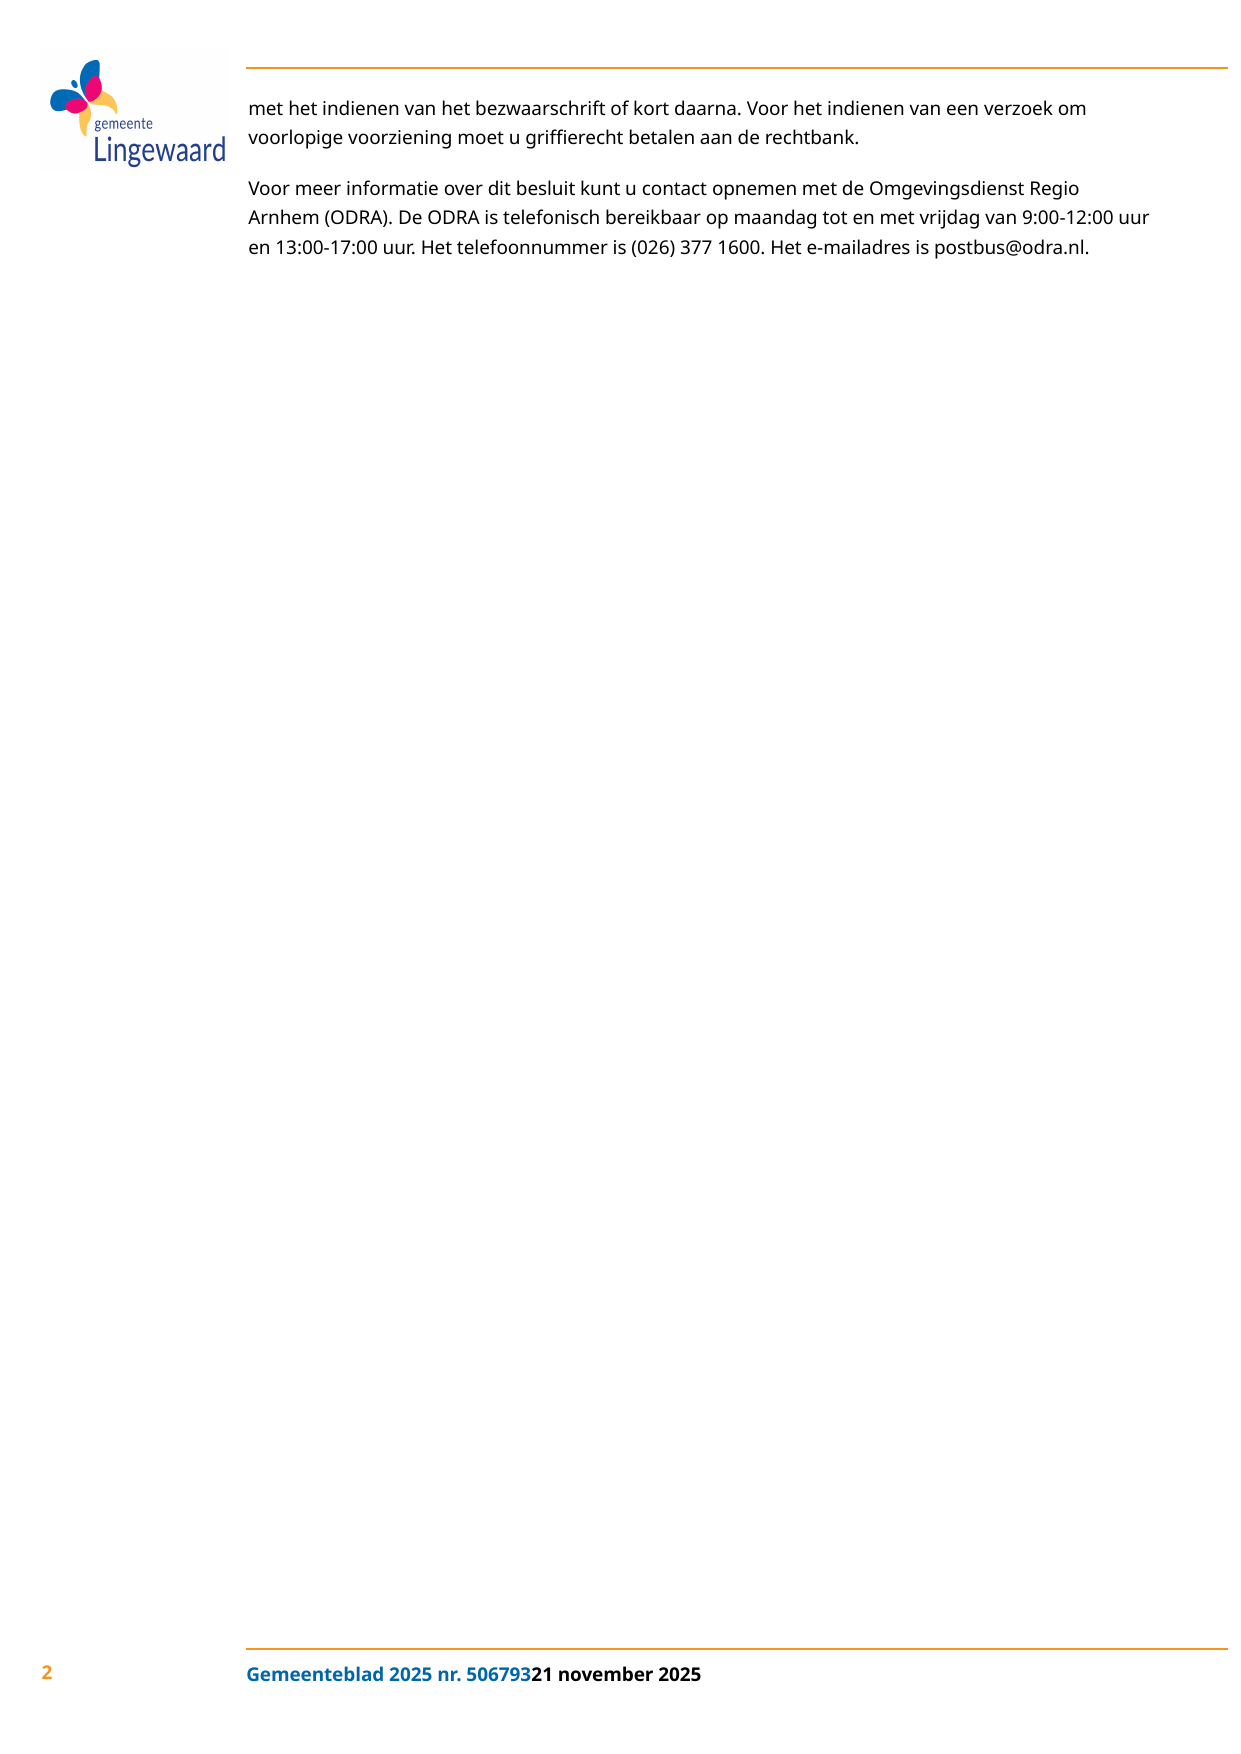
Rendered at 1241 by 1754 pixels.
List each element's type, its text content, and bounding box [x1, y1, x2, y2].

text met het indienen van het bezwaarschrift of kort daarna. Voor het indienen van een verzoek om voorlopige voorziening moet u griffierecht betalen aan de rechtbank. [248, 95, 1152, 150]
text Voor meer informatie over dit besluit kunt u contact opnemen met de Omgevingsdienst Regio Arnhem (ODRA). De ODRA is telefonisch bereikbaar op maandag tot en met vrijdag van 9:00-12:00 uur en 13:00-17:00 uur. Het telefoonnummer is (026) 377 1600. Het e-mailadres is postbus@odra.nl. [248, 175, 1152, 260]
picture [41, 47, 231, 172]
